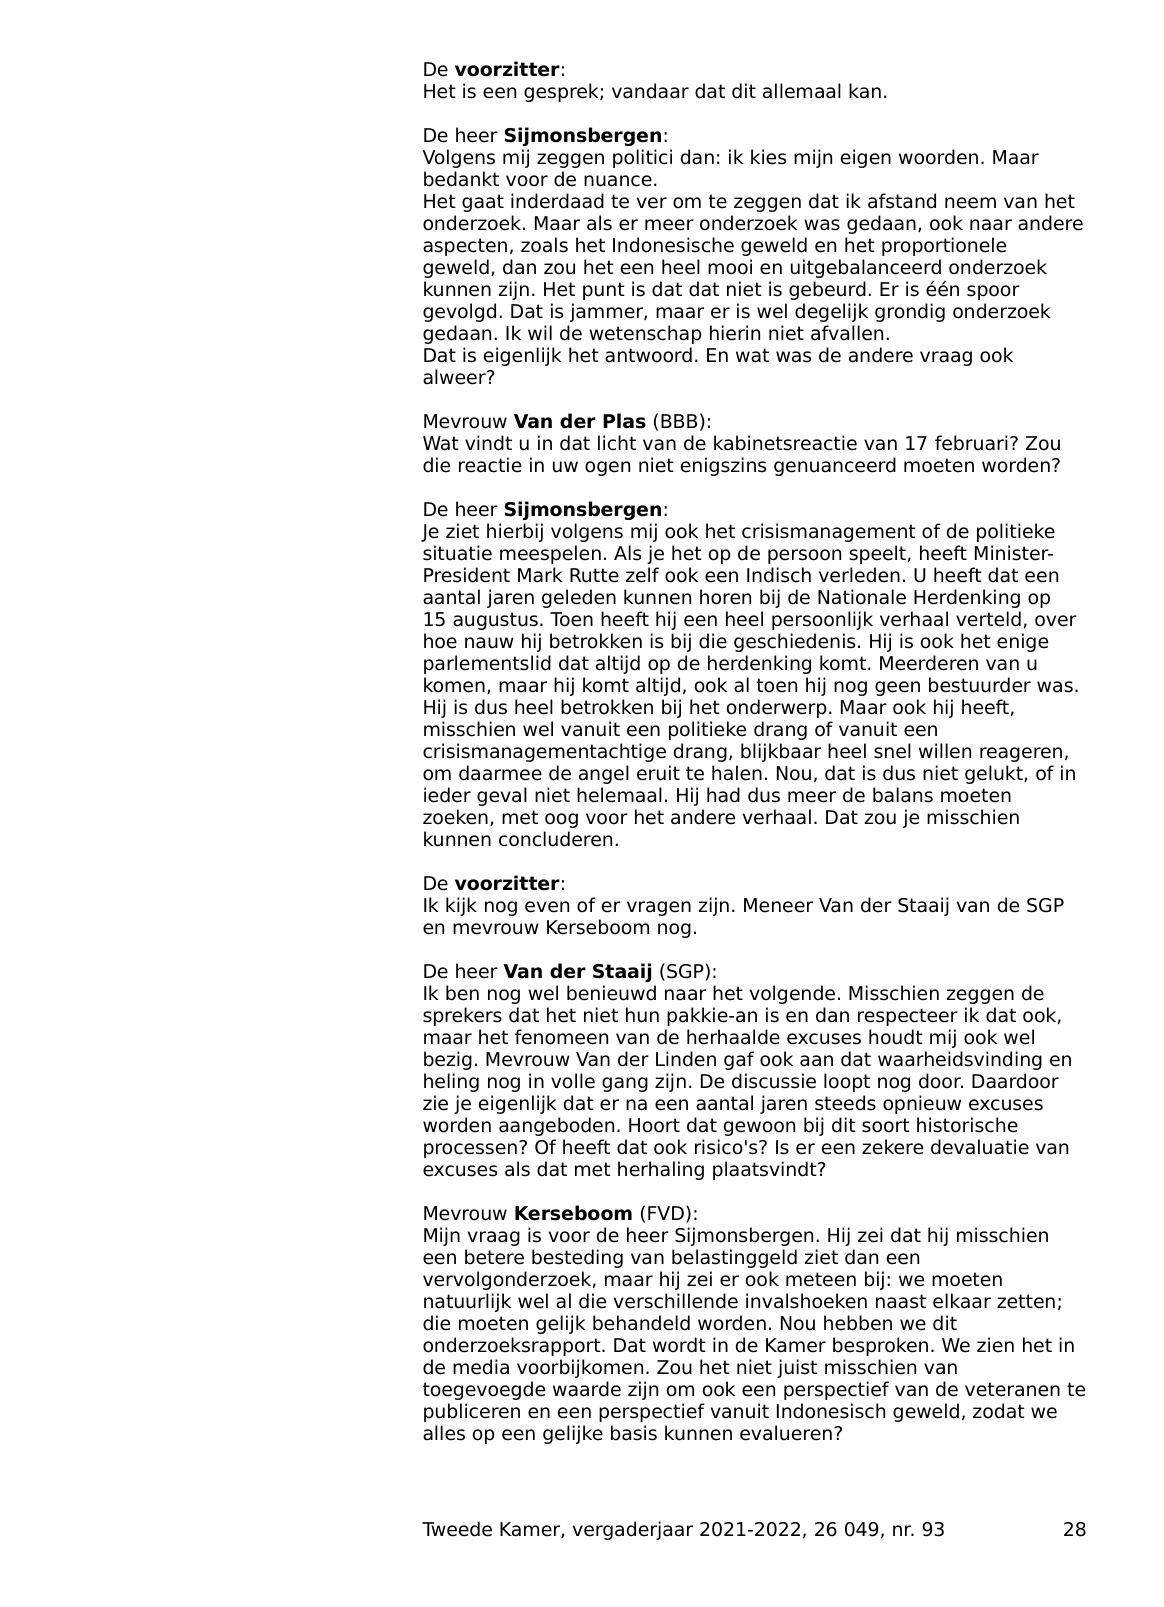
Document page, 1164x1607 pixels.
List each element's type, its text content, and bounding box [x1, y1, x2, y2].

text De heer Sijmonsbergen: [422, 499, 1087, 521]
text Mevrouw Van der Plas (BBB): [422, 411, 1087, 433]
text Mevrouw Kerseboom (FVD): [422, 1203, 1087, 1225]
text Dat is eigenlijk het antwoord. En wat was de andere vraag ook alweer? [422, 345, 1087, 389]
text Het is een gesprek; vandaar dat dit allemaal kan. [422, 81, 1087, 103]
text De heer Van der Staaij (SGP): [422, 961, 1087, 983]
text Ik kijk nog even of er vragen zijn. Meneer Van der Staaij van de SGP en mevrouw Kerseboom nog. [422, 895, 1087, 939]
text Mijn vraag is voor de heer Sijmonsbergen. Hij zei dat hij misschien een betere besteding van belastinggeld ziet dan een vervolgonderzoek, maar hij zei er ook meteen bij: we moeten natuurlijk wel al die verschillende invalshoeken naast elkaar zetten; die moeten gelijk behandeld worden. Nou hebben we dit onderzoeksrapport. Dat wordt in de Kamer besproken. We zien het in de media voorbijkomen. Zou het niet juist misschien van toegevoegde waarde zijn om ook een perspectief van de veteranen te publiceren en een perspectief vanuit Indonesisch geweld, zodat we alles op een gelijke basis kunnen evalueren? [422, 1225, 1087, 1445]
text Wat vindt u in dat licht van de kabinetsreactie van 17 februari? Zou die reactie in uw ogen niet enigszins genuanceerd moeten worden? [422, 433, 1087, 477]
text De heer Sijmonsbergen: [422, 125, 1087, 147]
text De voorzitter: [422, 873, 1087, 895]
text Het gaat inderdaad te ver om te zeggen dat ik afstand neem van het onderzoek. Maar als er meer onderzoek was gedaan, ook naar andere aspecten, zoals het Indonesische geweld en het proportionele geweld, dan zou het een heel mooi en uitgebalanceerd onderzoek kunnen zijn. Het punt is dat dat niet is gebeurd. Er is één spoor gevolgd. Dat is jammer, maar er is wel degelijk grondig onderzoek gedaan. Ik wil de wetenschap hierin niet afvallen. [422, 191, 1087, 345]
text De voorzitter: [422, 59, 1087, 81]
text Volgens mij zeggen politici dan: ik kies mijn eigen woorden. Maar bedankt voor de nuance. [422, 147, 1087, 191]
text Ik ben nog wel benieuwd naar het volgende. Misschien zeggen de sprekers dat het niet hun pakkie-an is en dan respecteer ik dat ook, maar het fenomeen van de herhaalde excuses houdt mij ook wel bezig. Mevrouw Van der Linden gaf ook aan dat waarheidsvinding en heling nog in volle gang zijn. De discussie loopt nog door. Daardoor zie je eigenlijk dat er na een aantal jaren steeds opnieuw excuses worden aangeboden. Hoort dat gewoon bij dit soort historische processen? Of heeft dat ook risico's? Is er een zekere devaluatie van excuses als dat met herhaling plaatsvindt? [422, 983, 1087, 1181]
text Je ziet hierbij volgens mij ook het crisismanagement of de politieke situatie meespelen. Als je het op de persoon speelt, heeft Minister-President Mark Rutte zelf ook een Indisch verleden. U heeft dat een aantal jaren geleden kunnen horen bij de Nationale Herdenking op 15 augustus. Toen heeft hij een heel persoonlijk verhaal verteld, over hoe nauw hij betrokken is bij die geschiedenis. Hij is ook het enige parlementslid dat altijd op de herdenking komt. Meerderen van u komen, maar hij komt altijd, ook al toen hij nog geen bestuurder was. Hij is dus heel betrokken bij het onderwerp. Maar ook hij heeft, misschien wel vanuit een politieke drang of vanuit een crisismanagementachtige drang, blijkbaar heel snel willen reageren, om daarmee de angel eruit te halen. Nou, dat is dus niet gelukt, of in ieder geval niet helemaal. Hij had dus meer de balans moeten zoeken, met oog voor het andere verhaal. Dat zou je misschien kunnen concluderen. [422, 521, 1087, 851]
